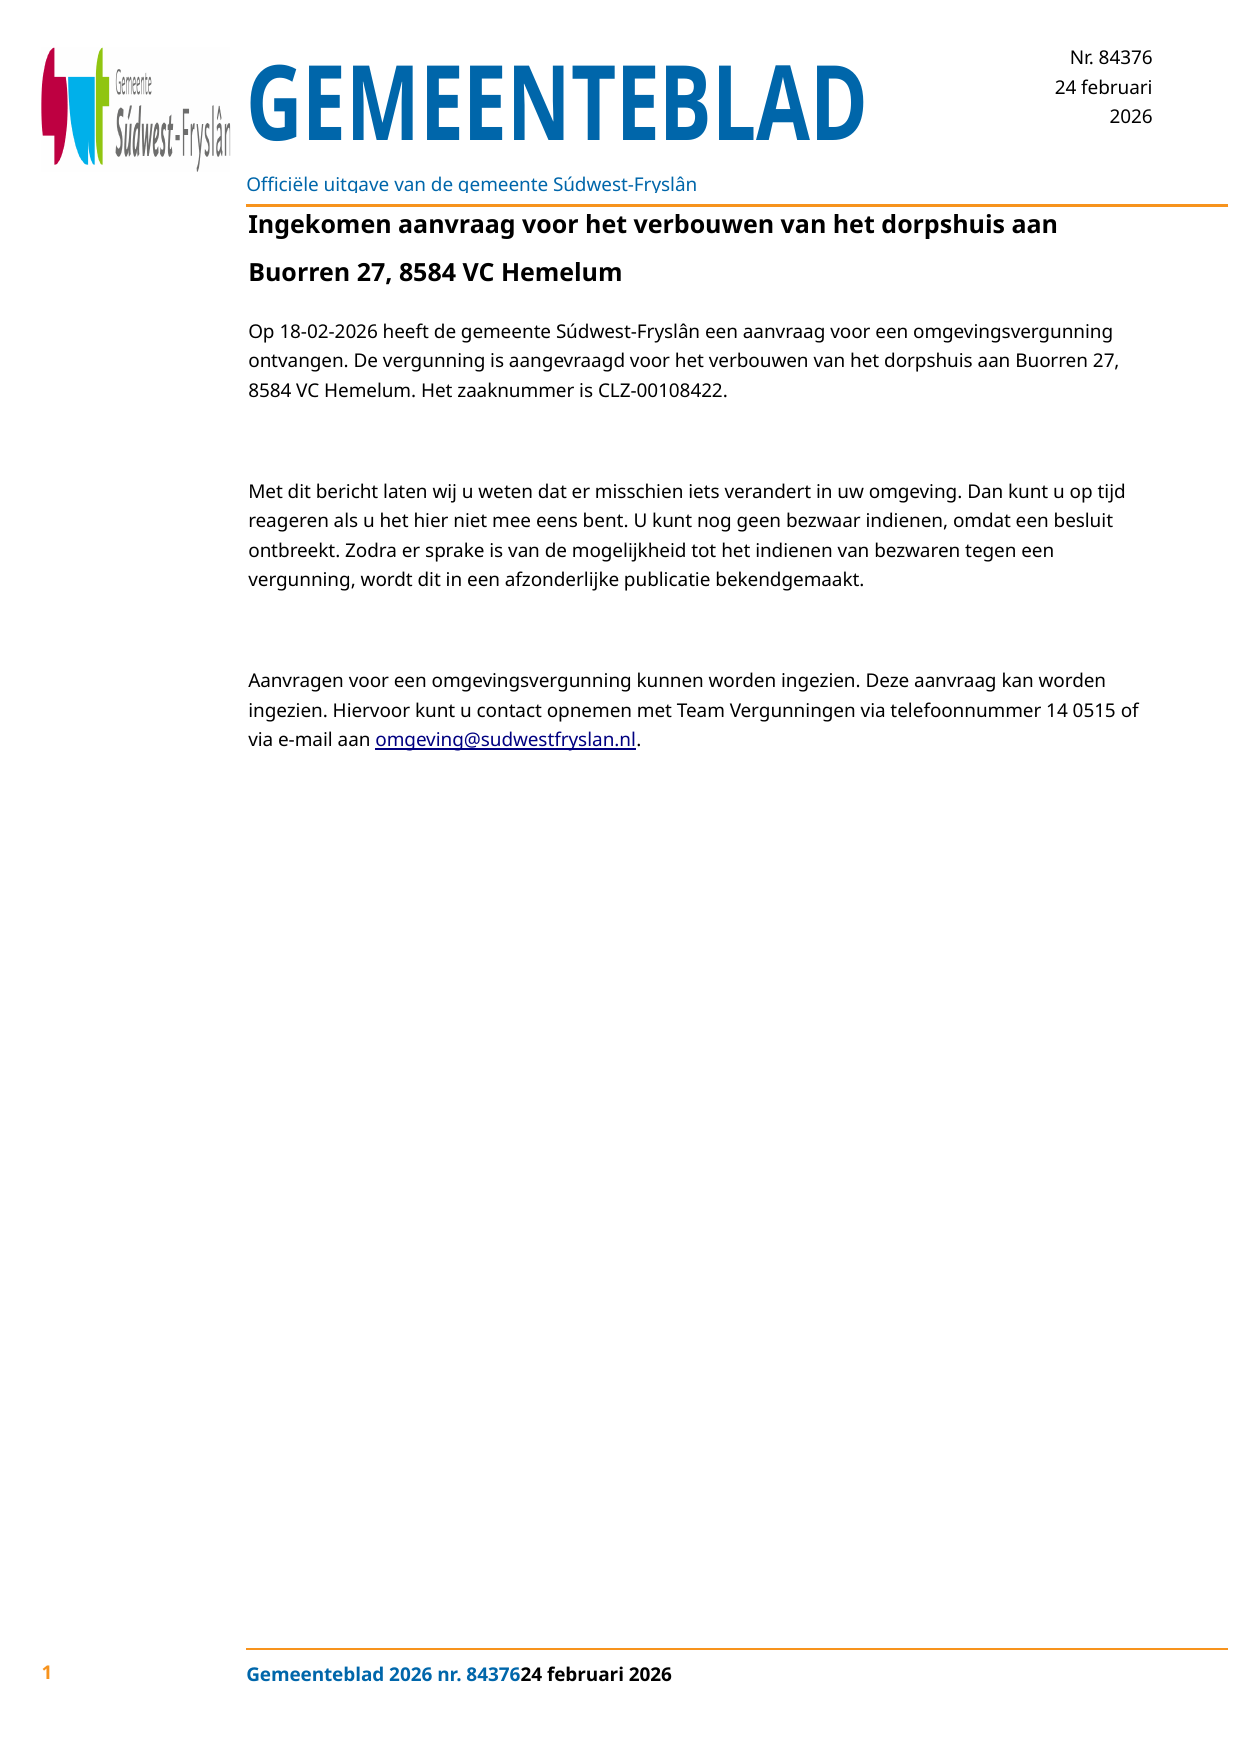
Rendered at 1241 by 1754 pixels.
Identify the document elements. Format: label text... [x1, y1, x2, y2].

text Op 18-02-2026 heeft de gemeente Súdwest-Fryslân een aanvraag voor een omgevingsvergunning ontvangen. De vergunning is aangevraagd voor het verbouwen van het dorpshuis aan Buorren 27, 8584 VC Hemelum. Het zaaknummer is CLZ-00108422. [248, 318, 1152, 403]
text Aanvragen voor een omgevingsvergunning kunnen worden ingezien. Deze aanvraag kan worden ingezien. Hiervoor kunt u contact opnemen met Team Vergunningen via telefoonnummer 14 0515 of via e-mail aan omgeving@sudwestfryslan.nl. [248, 667, 1152, 752]
text Met dit bericht laten wij u weten dat er misschien iets verandert in uw omgeving. Dan kunt u op tijd reageren als u het hier niet mee eens bent. U kunt nog geen bezwaar indienen, omdat een besluit ontbreekt. Zodra er sprake is van de mogelijkheid tot het indienen van bezwaren tegen een vergunning, wordt dit in een afzonderlijke publicatie bekendgemaakt. [248, 478, 1152, 592]
picture [41, 47, 231, 172]
text Ingekomen aanvraag voor het verbouwen van het dorpshuis aan Buorren 27, 8584 VC Hemelum [248, 207, 1152, 288]
